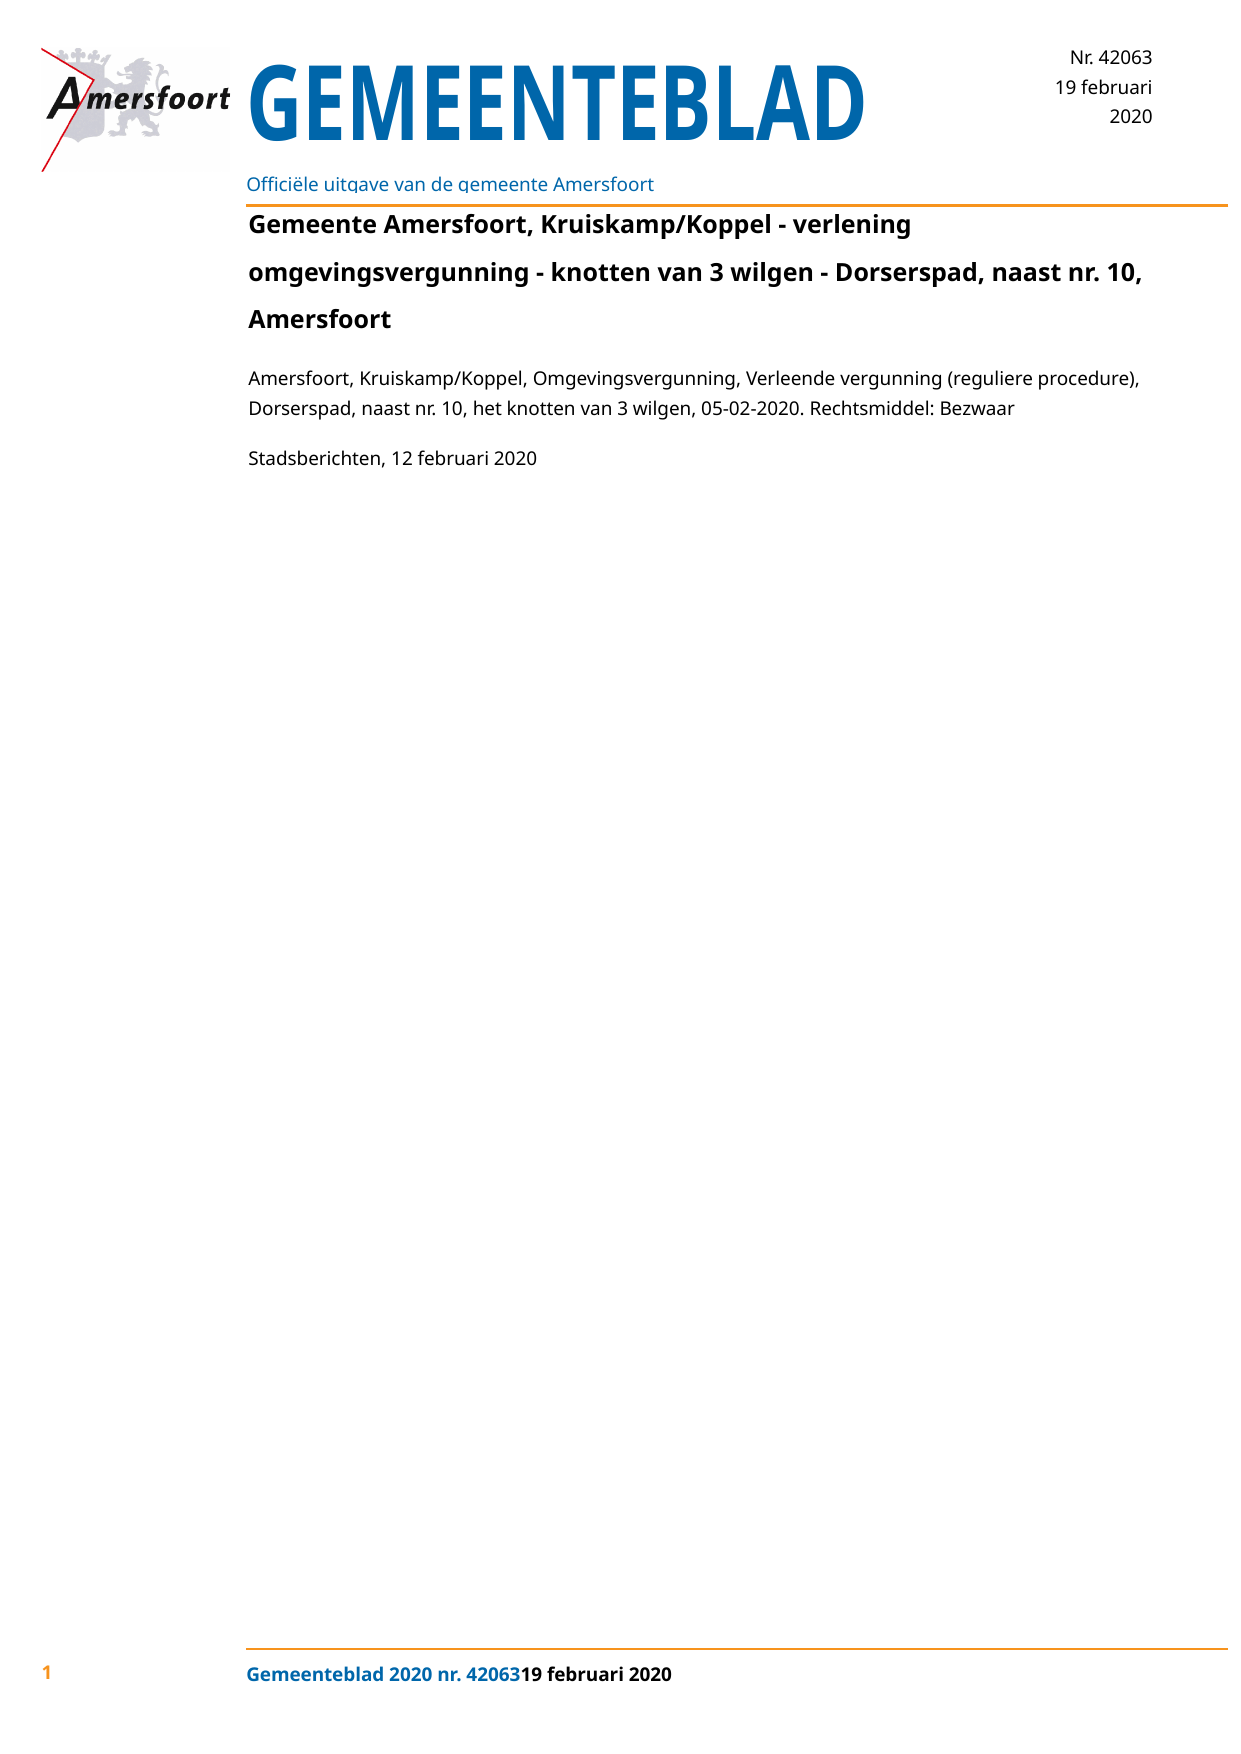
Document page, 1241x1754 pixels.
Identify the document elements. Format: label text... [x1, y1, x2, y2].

text Stadsberichten, 12 februari 2020 [248, 446, 1152, 471]
picture [41, 47, 231, 172]
text Amersfoort, Kruiskamp/Koppel, Omgevingsvergunning, Verleende vergunning (reguliere procedure), Dorserspad, naast nr. 10, het knotten van 3 wilgen, 05-02-2020. Rechtsmiddel: Bezwaar [248, 366, 1152, 421]
text Gemeente Amersfoort, Kruiskamp/Koppel - verlening omgevingsvergunning - knotten van 3 wilgen - Dorserspad, naast nr. 10, Amersfoort [248, 207, 1152, 336]
